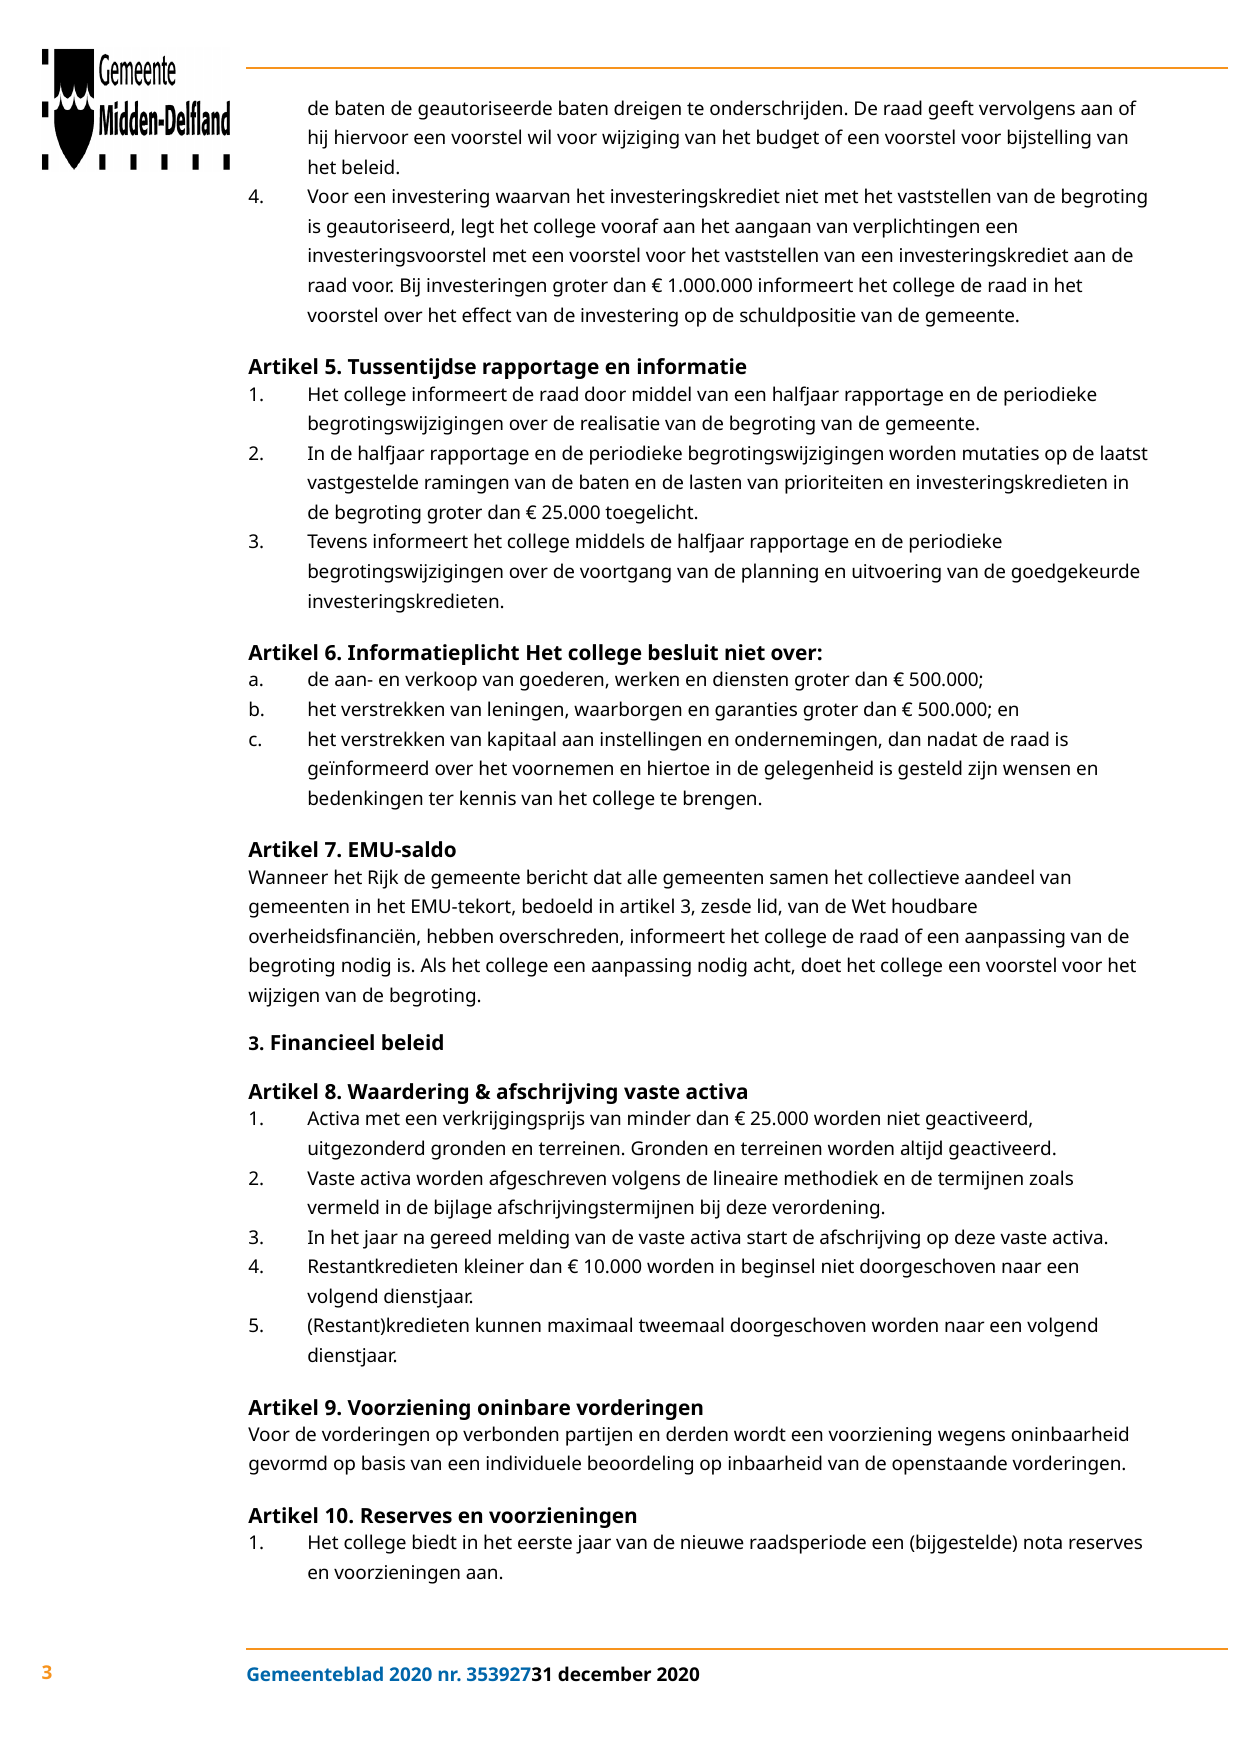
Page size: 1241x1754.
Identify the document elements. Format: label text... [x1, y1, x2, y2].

list Voor een investering waarvan het investeringskrediet niet met het vaststellen van de begroting is geautoriseerd, legt het college vooraf aan het aangaan van verplichtingen een investeringsvoorstel met een voorstel voor het vaststellen van een investeringskrediet aan de raad voor. Bij investeringen groter dan € 1.000.000 informeert het college de raad in het voorstel over het effect van de investering op de schuldpositie van de gemeente. [248, 183, 1152, 328]
list het verstrekken van leningen, waarborgen en garanties groter dan € 500.000; en [248, 696, 1152, 722]
list Vaste activa worden afgeschreven volgens de lineaire methodiek en de termijnen zoals vermeld in de bijlage afschrijvingstermijnen bij deze verordening. [248, 1165, 1152, 1220]
text Artikel 6. Informatieplicht Het college besluit niet over: [248, 638, 1152, 667]
list Het college biedt in het eerste jaar van de nieuwe raadsperiode een (bijgestelde) nota reserves en voorzieningen aan. [248, 1529, 1152, 1585]
text 3. Financieel beleid [248, 1028, 1152, 1056]
list Tevens informeert het college middels de halfjaar rapportage en de periodieke begrotingswijzigingen over de voortgang van de planning en uitvoering van de goedgekeurde investeringskredieten. [248, 529, 1152, 613]
text Artikel 9. Voorziening oninbare vorderingen [248, 1393, 1152, 1421]
list In de halfjaar rapportage en de periodieke begrotingswijzigingen worden mutaties op de laatst vastgestelde ramingen van de baten en de lasten van prioriteiten en investeringskredieten in de begroting groter dan € 25.000 toegelicht. [248, 440, 1152, 525]
list (Restant)kredieten kunnen maximaal tweemaal doorgeschoven worden naar een volgend dienstjaar. [248, 1313, 1152, 1368]
list Restantkredieten kleiner dan € 10.000 worden in beginsel niet doorgeschoven naar een volgend dienstjaar. [248, 1253, 1152, 1309]
picture [41, 47, 231, 172]
list Activa met een verkrijgingsprijs van minder dan € 25.000 worden niet geactiveerd, uitgezonderd gronden en terreinen. Gronden en terreinen worden altijd geactiveerd. [248, 1106, 1152, 1161]
text Artikel 8. Waardering & afschrijving vaste activa [248, 1077, 1152, 1106]
text Wanneer het Rijk de gemeente bericht dat alle gemeenten samen het collectieve aandeel van gemeenten in het EMU-tekort, bedoeld in artikel 3, zesde lid, van de Wet houdbare overheidsfinanciën, hebben overschreden, informeert het college de raad of een aanpassing van de begroting nodig is. Als het college een aanpassing nodig acht, doet het college een voorstel voor het wijzigen van de begroting. [248, 864, 1152, 1008]
text Artikel 5. Tussentijdse rapportage en informatie [248, 352, 1152, 381]
list de baten de geautoriseerde baten dreigen te onderschrijden. De raad geeft vervolgens aan of hij hiervoor een voorstel wil voor wijziging van het budget of een voorstel voor bijstelling van het beleid. [248, 95, 1152, 180]
text Artikel 10. Reserves en voorzieningen [248, 1501, 1152, 1529]
text Voor de vorderingen op verbonden partijen en derden wordt een voorziening wegens oninbaarheid gevormd op basis van een individuele beoordeling op inbaarheid van de openstaande vorderingen. [248, 1421, 1152, 1476]
list Het college informeert de raad door middel van een halfjaar rapportage en de periodieke begrotingswijzigingen over de realisatie van de begroting van de gemeente. [248, 381, 1152, 436]
list de aan- en verkoop van goederen, werken en diensten groter dan € 500.000; [248, 667, 1152, 692]
list In het jaar na gereed melding van de vaste activa start de afschrijving op deze vaste activa. [248, 1224, 1152, 1249]
list het verstrekken van kapitaal aan instellingen en ondernemingen, dan nadat de raad is geïnformeerd over het voornemen en hiertoe in de gelegenheid is gesteld zijn wensen en bedenkingen ter kennis van het college te brengen. [248, 726, 1152, 811]
text Artikel 7. EMU-saldo [248, 835, 1152, 864]
